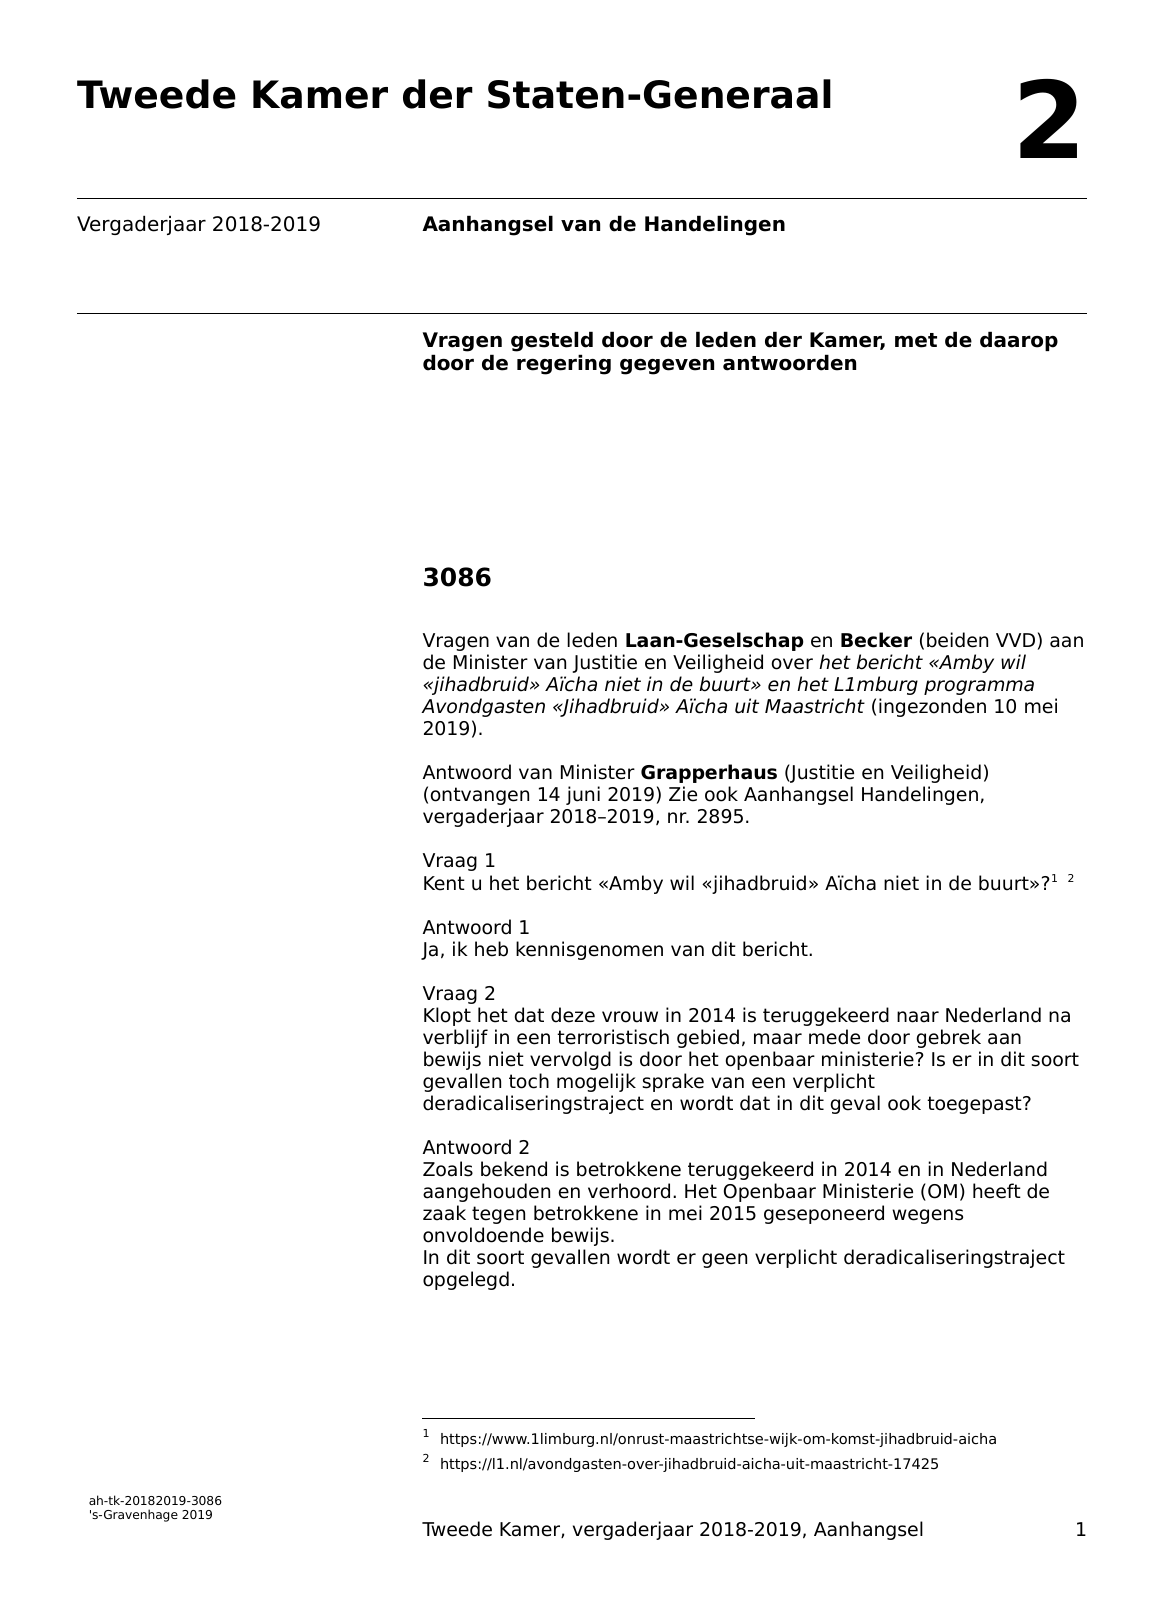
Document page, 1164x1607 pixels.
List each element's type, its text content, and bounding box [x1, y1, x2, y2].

table_header Tweede Kamer der Staten-Generaal [77, 59, 886, 198]
text Vraag 2 [422, 983, 1087, 1005]
text https://l1.nl/avondgasten-over-jihadbruid-aicha-uit-maastricht-17425 [422, 1452, 1087, 1474]
text 's-Gravenhage 2019 [88, 1508, 323, 1522]
text Antwoord van Minister Grapperhaus (Justitie en Veiligheid) (ontvangen 14 juni 2019) Zie ook Aanhangsel Handelingen, vergaderjaar 2018–2019, nr. 2895. [422, 762, 1087, 828]
text Antwoord 1 [422, 917, 1087, 938]
text Zoals bekend is betrokkene teruggekeerd in 2014 en in Nederland aangehouden en verhoord. Het Openbaar Ministerie (OM) heeft de zaak tegen betrokkene in mei 2015 geseponeerd wegens onvoldoende bewijs. [422, 1159, 1087, 1247]
table_cell [77, 314, 422, 375]
text ah-tk-20182019-3086 [88, 1494, 323, 1508]
text Ja, ik heb kennisgenomen van dit bericht. [422, 938, 1087, 961]
text Kent u het bericht «Amby wil «jihadbruid» Aïcha niet in de buurt»? [422, 872, 1087, 894]
text 3086 [422, 563, 1087, 592]
table_header 2 [886, 59, 1087, 198]
table_cell Vragen gesteld door de leden der Kamer, met de daarop door de regering gegeven antwoorden [422, 314, 1087, 375]
table_cell Vergaderjaar 2018-2019 [77, 199, 422, 313]
text In dit soort gevallen wordt er geen verplicht deradicaliseringstraject opgelegd. [422, 1247, 1087, 1291]
table_cell Aanhangsel van de Handelingen [422, 199, 1087, 313]
text Antwoord 2 [422, 1137, 1087, 1159]
text Vragen van de leden Laan-Geselschap en Becker (beiden VVD) aan de Minister van Justitie en Veiligheid over het bericht «Amby wil «jihadbruid» Aïcha niet in de buurt» en het L1mburg programma Avondgasten «Jihadbruid» Aïcha uit Maastricht (ingezonden 10 mei 2019). [422, 630, 1087, 740]
text Klopt het dat deze vrouw in 2014 is teruggekeerd naar Nederland na verblijf in een terroristisch gebied, maar mede door gebrek aan bewijs niet vervolgd is door het openbaar ministerie? Is er in dit soort gevallen toch mogelijk sprake van een verplicht deradicaliseringstraject en wordt dat in dit geval ook toegepast? [422, 1005, 1087, 1114]
text https://www.1limburg.nl/onrust-maastrichtse-wijk-om-komst-jihadbruid-aicha [422, 1427, 1087, 1449]
text Vraag 1 [422, 850, 1087, 872]
